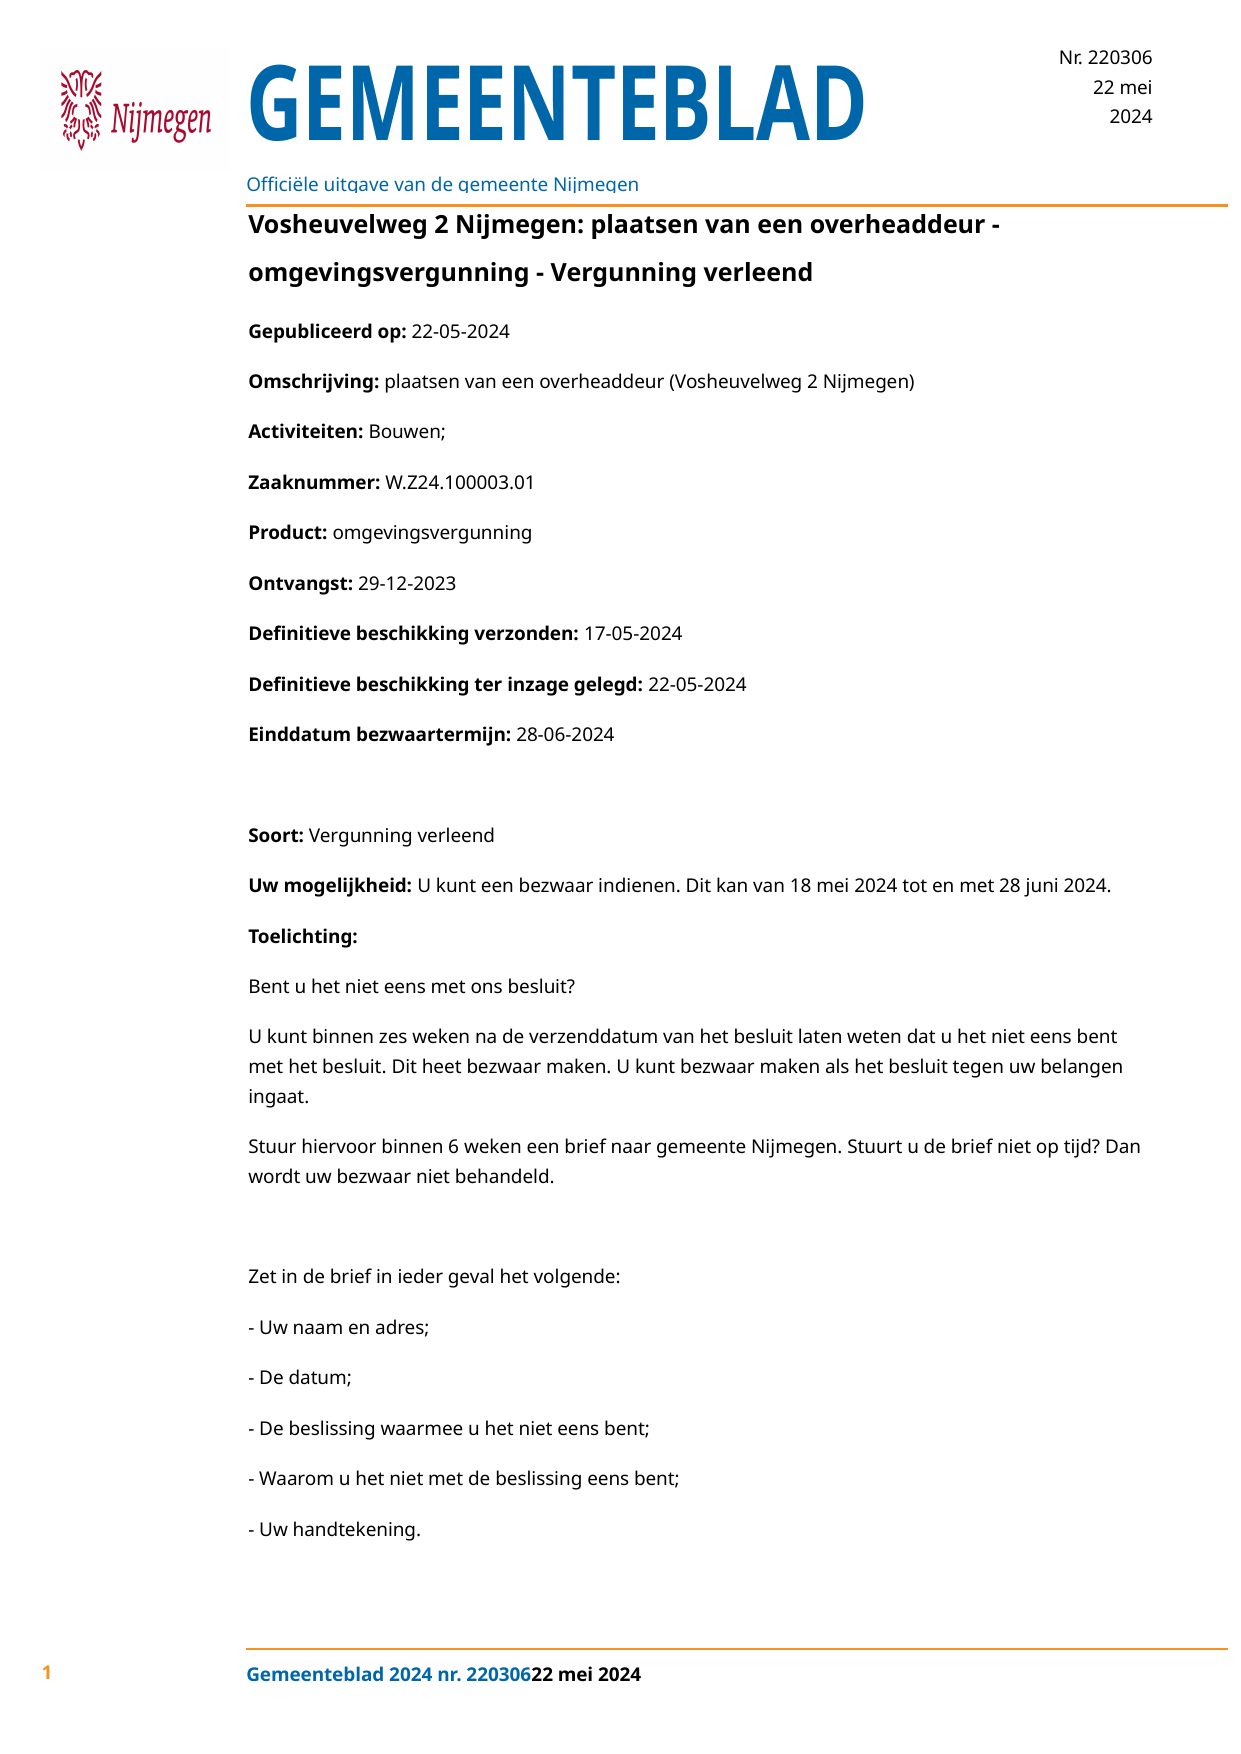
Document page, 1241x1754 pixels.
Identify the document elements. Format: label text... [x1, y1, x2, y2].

text Bent u het niet eens met ons besluit? [248, 973, 1152, 999]
text - Waarom u het niet met de beslissing eens bent; [248, 1465, 1152, 1491]
text - De datum; [248, 1364, 1152, 1390]
text - Uw naam en adres; [248, 1314, 1152, 1340]
text Omschrijving: plaatsen van een overheaddeur (Vosheuvelweg 2 Nijmegen) [248, 368, 1152, 394]
text Definitieve beschikking verzonden: 17-05-2024 [248, 620, 1152, 646]
text Soort: Vergunning verleend [248, 822, 1152, 848]
text U kunt binnen zes weken na de verzenddatum van het besluit laten weten dat u het niet eens bent met het besluit. Dit heet bezwaar maken. U kunt bezwaar maken als het besluit tegen uw belangen ingaat. [248, 1024, 1152, 1109]
text Einddatum bezwaartermijn: 28-06-2024 [248, 721, 1152, 747]
text Ontvangst: 29-12-2023 [248, 570, 1152, 596]
text - Uw handtekening. [248, 1516, 1152, 1542]
text Vosheuvelweg 2 Nijmegen: plaatsen van een overheaddeur - omgevingsvergunning - Vergunning verleend [248, 207, 1152, 288]
text Uw mogelijkheid: U kunt een bezwaar indienen. Dit kan van 18 mei 2024 tot en met 28 juni 2024. [248, 872, 1152, 898]
text Product: omgevingsvergunning [248, 519, 1152, 545]
text Zet in de brief in ieder geval het volgende: [248, 1264, 1152, 1289]
text Zaaknummer: W.Z24.100003.01 [248, 469, 1152, 495]
text Gepubliceerd op: 22-05-2024 [248, 318, 1152, 344]
text Toelichting: [248, 923, 1152, 949]
picture [41, 47, 231, 172]
text Definitieve beschikking ter inzage gelegd: 22-05-2024 [248, 671, 1152, 697]
text Activiteiten: Bouwen; [248, 419, 1152, 444]
text Stuur hiervoor binnen 6 weken een brief naar gemeente Nijmegen. Stuurt u de brief niet op tijd? Dan wordt uw bezwaar niet behandeld. [248, 1133, 1152, 1189]
text - De beslissing waarmee u het niet eens bent; [248, 1415, 1152, 1441]
